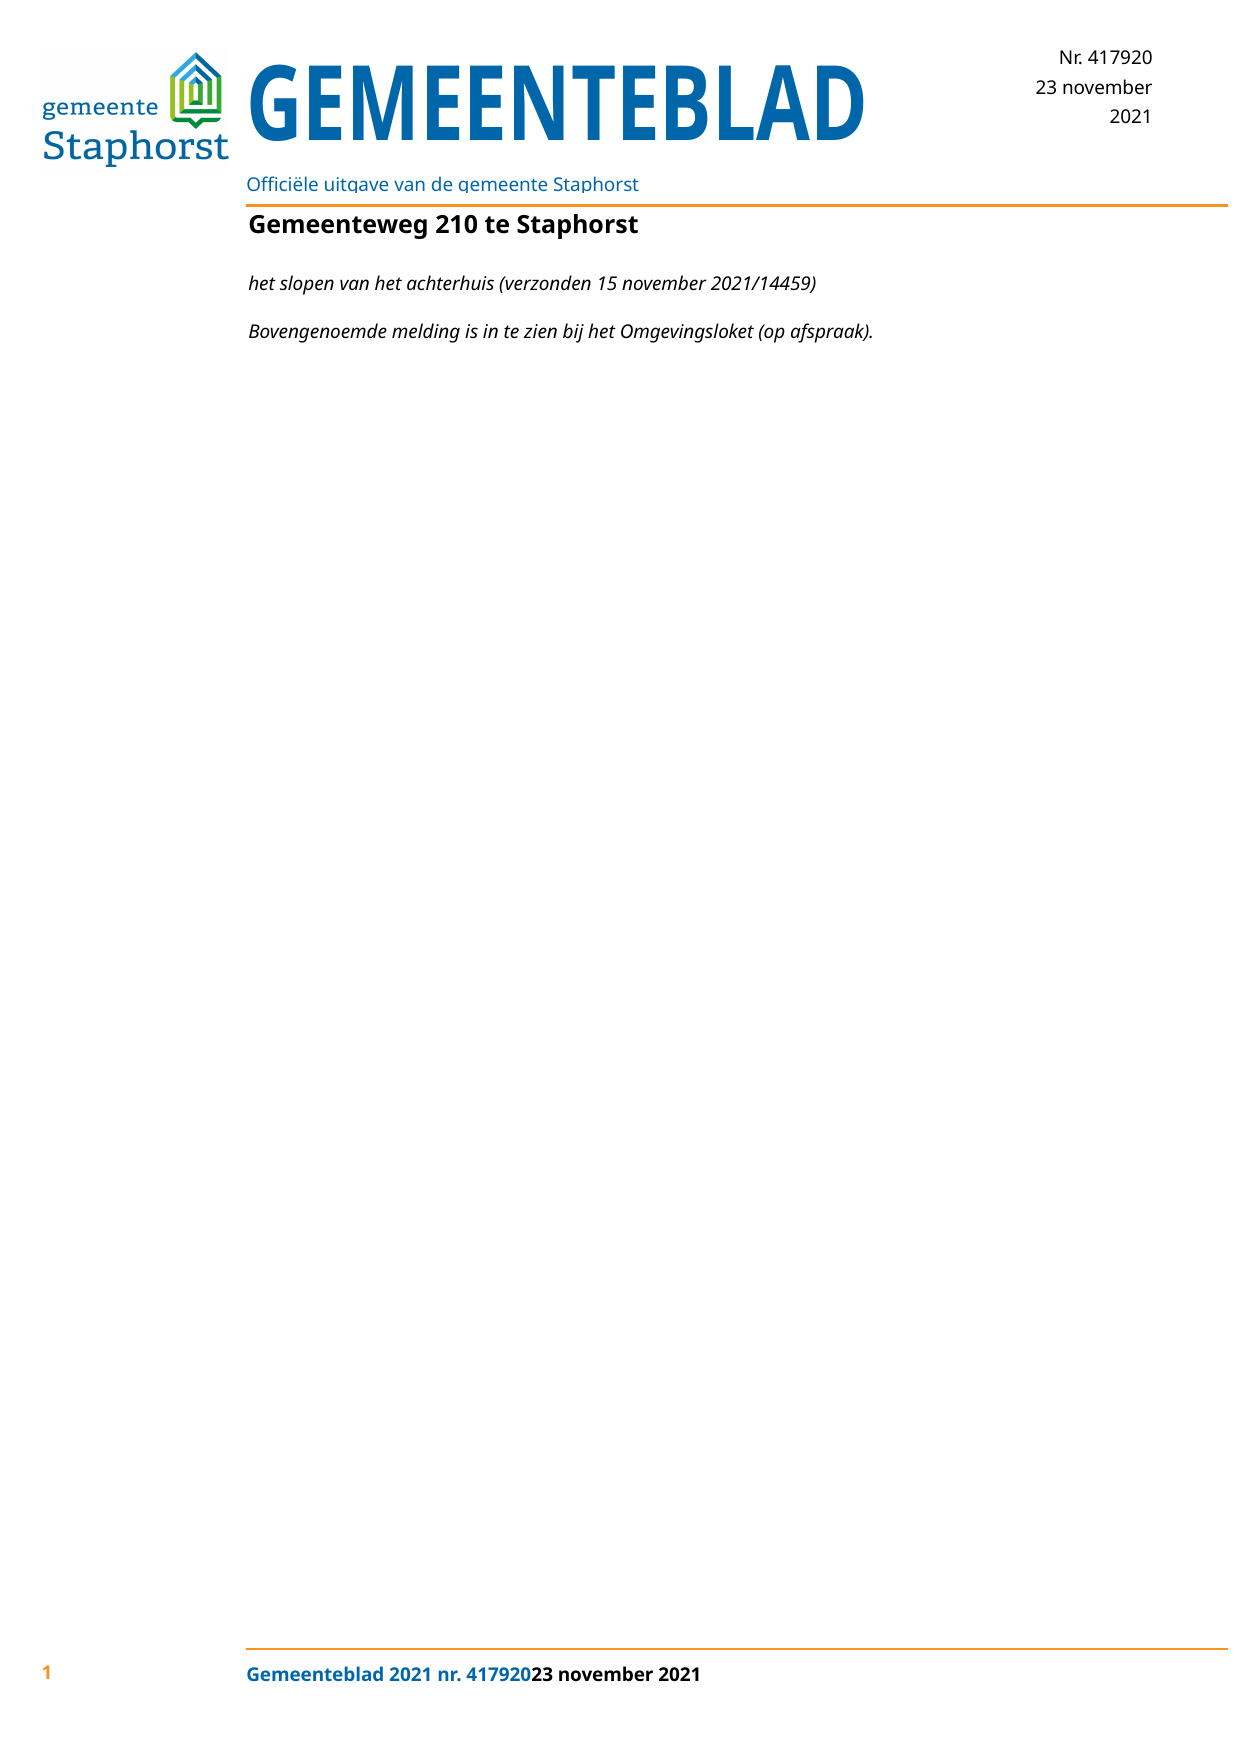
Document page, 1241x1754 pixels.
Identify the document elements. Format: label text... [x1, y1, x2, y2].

text Bovengenoemde melding is in te zien bij het Omgevingsloket (op afspraak). [248, 318, 1152, 344]
picture [41, 47, 231, 172]
text het slopen van het achterhuis (verzonden 15 november 2021/14459) [248, 270, 1152, 296]
text Gemeenteweg 210 te Staphorst [248, 207, 1152, 241]
